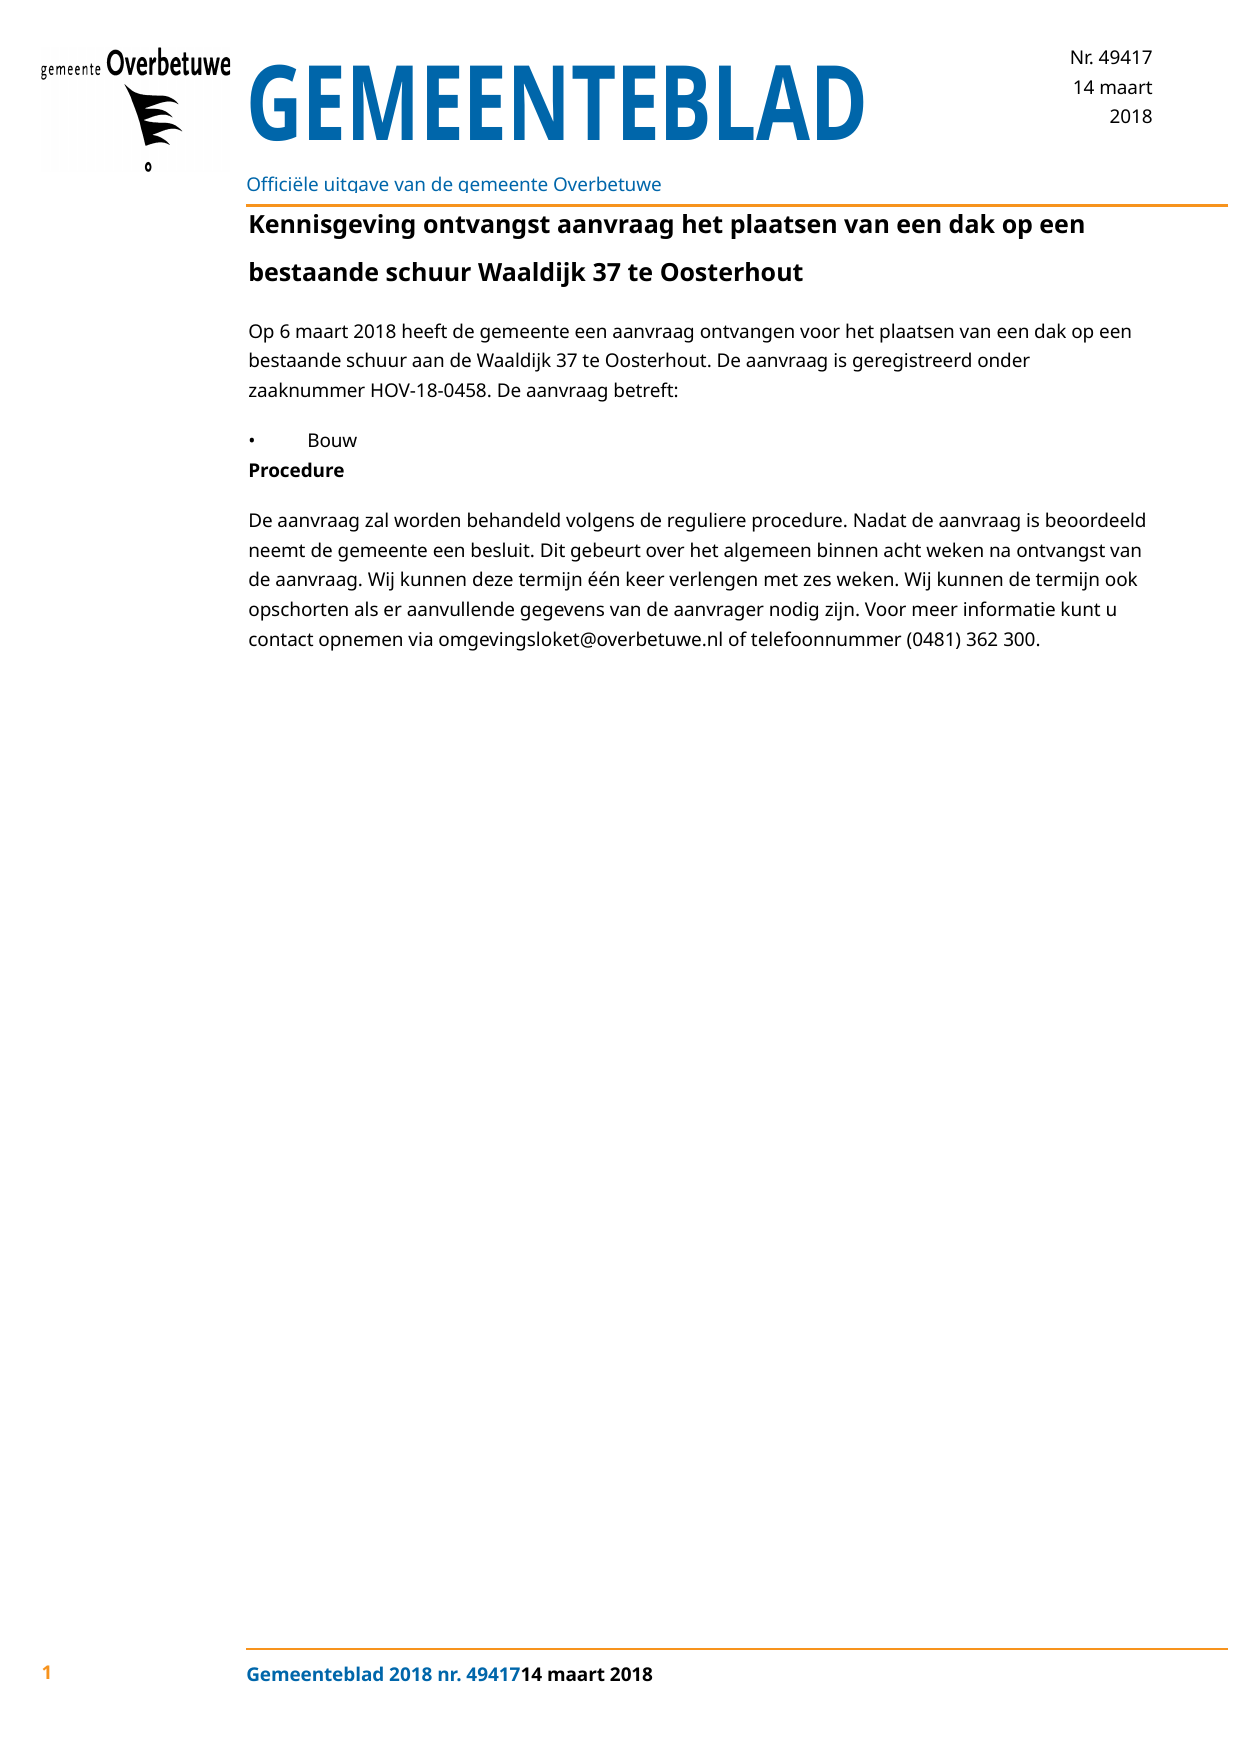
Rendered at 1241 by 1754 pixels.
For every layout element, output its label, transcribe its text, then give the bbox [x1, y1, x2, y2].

text De aanvraag zal worden behandeld volgens de reguliere procedure. Nadat de aanvraag is beoordeeld neemt de gemeente een besluit. Dit gebeurt over het algemeen binnen acht weken na ontvangst van de aanvraag. Wij kunnen deze termijn één keer verlengen met zes weken. Wij kunnen de termijn ook opschorten als er aanvullende gegevens van de aanvrager nodig zijn. Voor meer informatie kunt u contact opnemen via omgevingsloket@overbetuwe.nl of telefoonnummer (0481) 362 300. [248, 507, 1152, 652]
list Bouw [248, 427, 1152, 453]
text Kennisgeving ontvangst aanvraag het plaatsen van een dak op een bestaande schuur Waaldijk 37 te Oosterhout [248, 207, 1152, 288]
picture [41, 47, 231, 172]
text Procedure [248, 457, 1152, 483]
text Op 6 maart 2018 heeft de gemeente een aanvraag ontvangen voor het plaatsen van een dak op een bestaande schuur aan de Waaldijk 37 te Oosterhout. De aanvraag is geregistreerd onder zaaknummer HOV-18-0458. De aanvraag betreft: [248, 318, 1152, 403]
